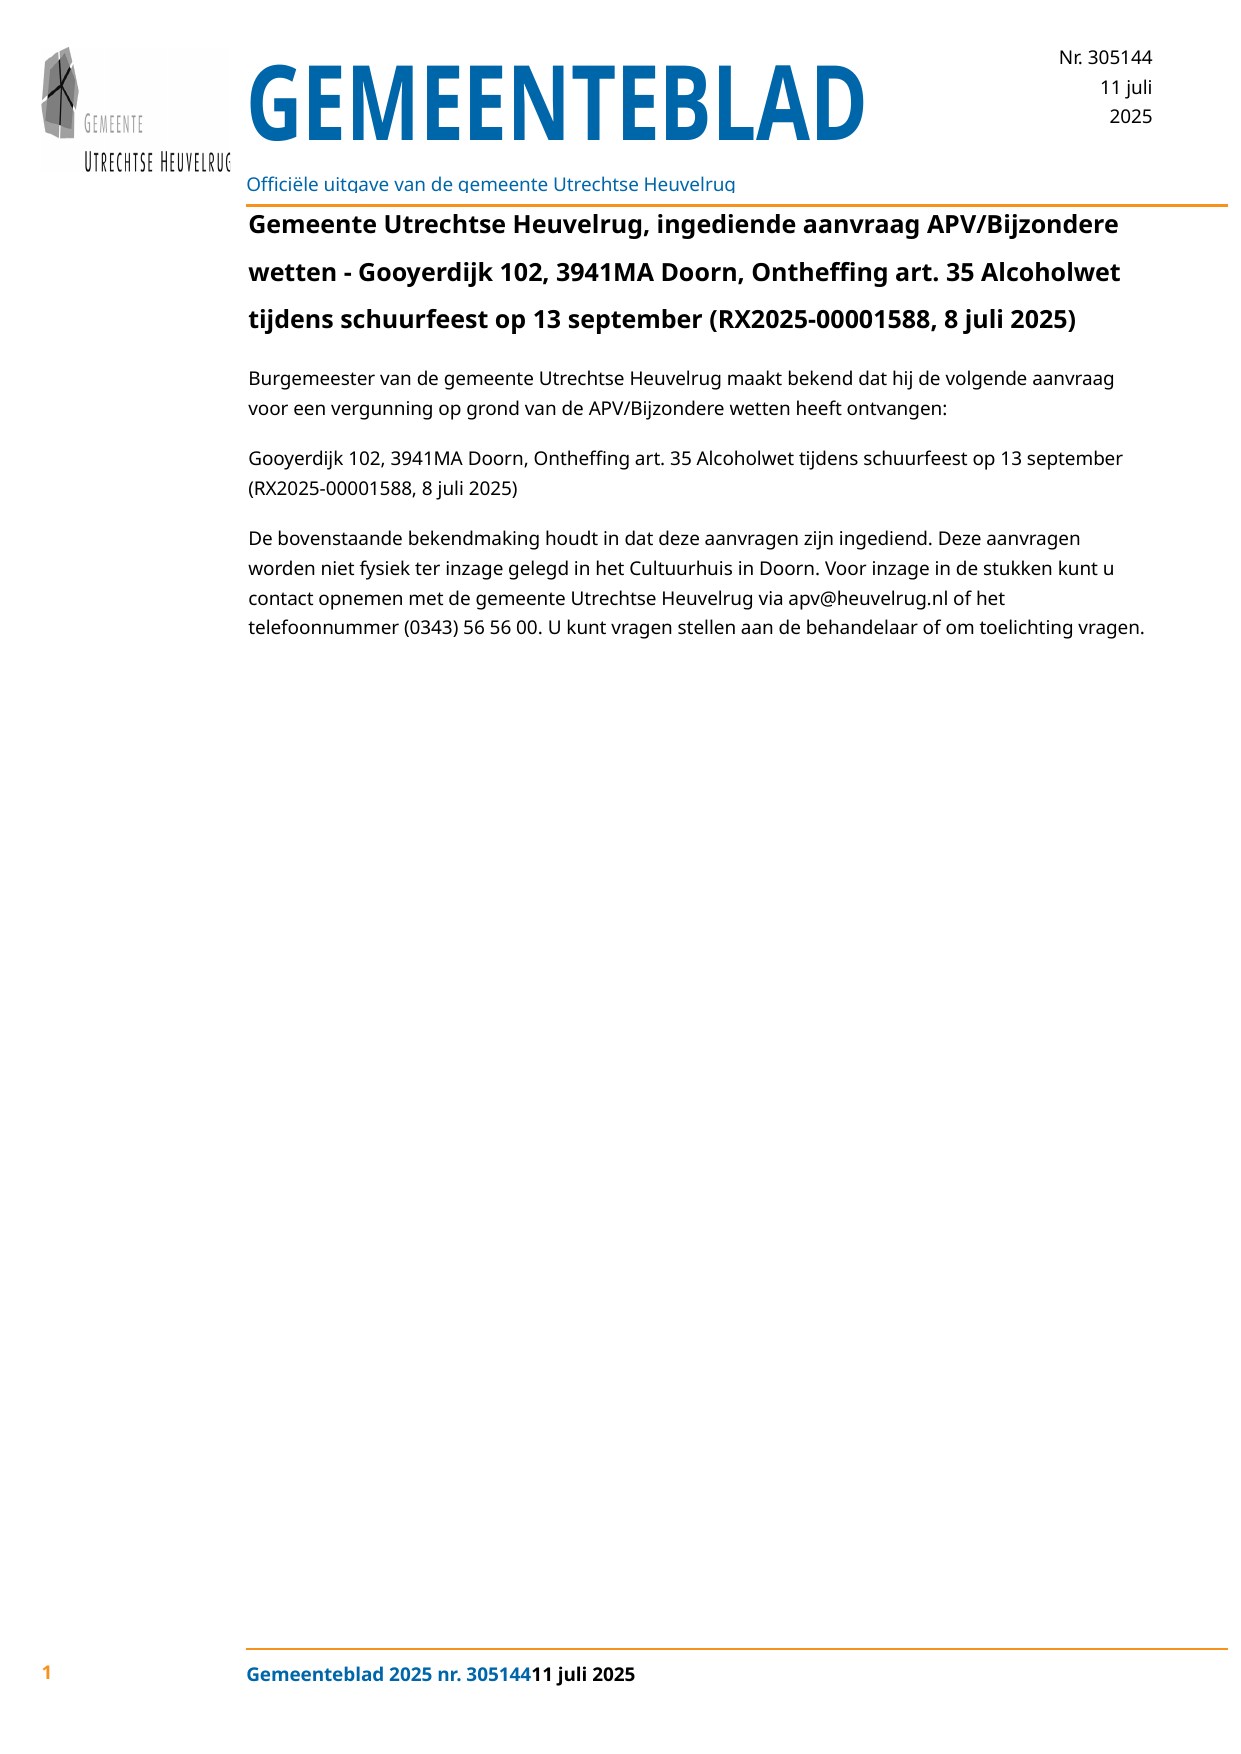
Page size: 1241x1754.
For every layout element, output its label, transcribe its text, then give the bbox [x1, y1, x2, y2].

text De bovenstaande bekendmaking houdt in dat deze aanvragen zijn ingediend. Deze aanvragen worden niet fysiek ter inzage gelegd in het Cultuurhuis in Doorn. Voor inzage in de stukken kunt u contact opnemen met de gemeente Utrechtse Heuvelrug via apv@heuvelrug.nl of het telefoonnummer (0343) 56 56 00. U kunt vragen stellen aan de behandelaar of om toelichting vragen. [248, 526, 1152, 640]
text Gemeente Utrechtse Heuvelrug, ingediende aanvraag APV/Bijzondere wetten - Gooyerdijk 102, 3941MA Doorn, Ontheffing art. 35 Alcoholwet tijdens schuurfeest op 13 september (RX2025-00001588, 8 juli 2025) [248, 207, 1152, 336]
text Gooyerdijk 102, 3941MA Doorn, Ontheffing art. 35 Alcoholwet tijdens schuurfeest op 13 september (RX2025-00001588, 8 juli 2025) [248, 446, 1152, 501]
picture [41, 47, 231, 172]
text Burgemeester van de gemeente Utrechtse Heuvelrug maakt bekend dat hij de volgende aanvraag voor een vergunning op grond van de APV/Bijzondere wetten heeft ontvangen: [248, 366, 1152, 421]
